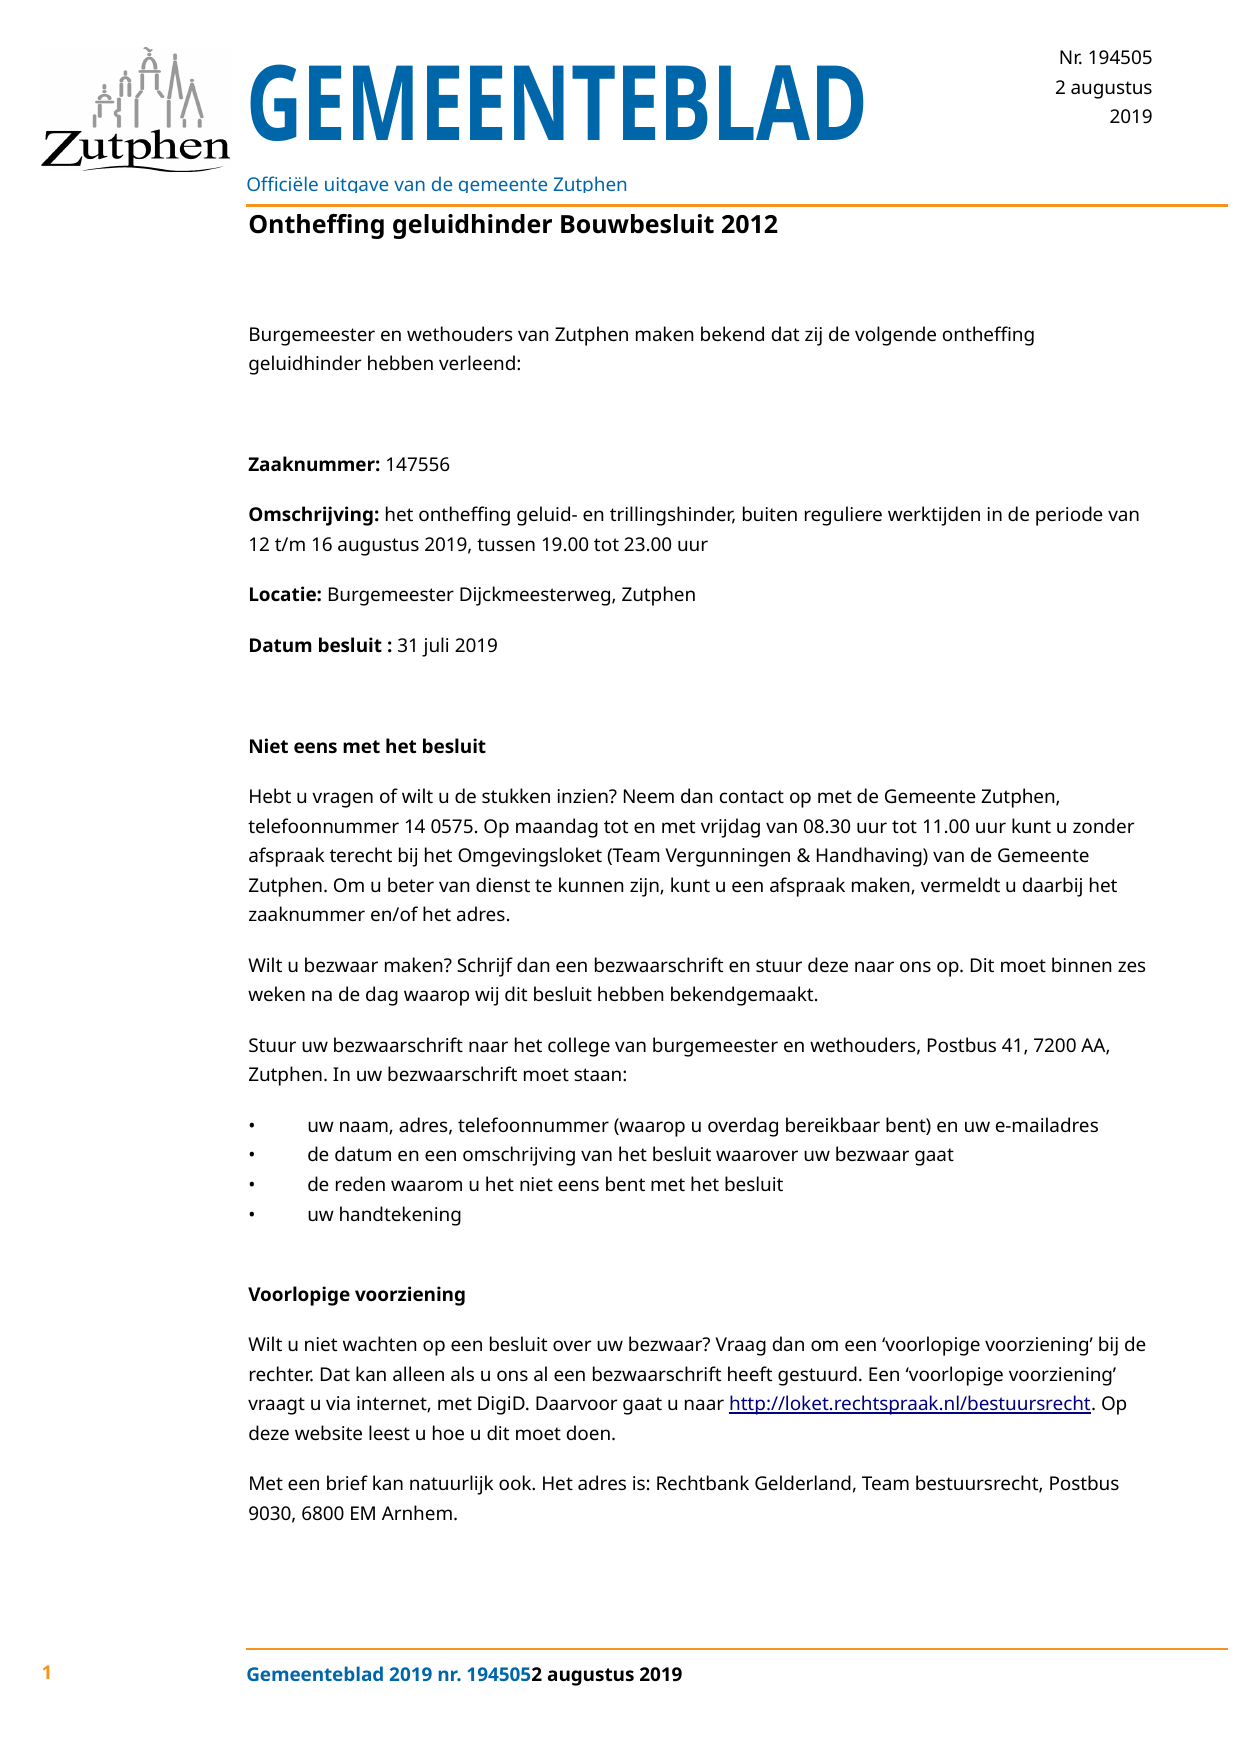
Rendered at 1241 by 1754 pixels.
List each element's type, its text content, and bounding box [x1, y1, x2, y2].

list uw handtekening [248, 1201, 1152, 1226]
text Burgemeester en wethouders van Zutphen maken bekend dat zij de volgende ontheffing geluidhinder hebben verleend: [248, 321, 1152, 376]
text Ontheffing geluidhinder Bouwbesluit 2012 [248, 207, 1152, 241]
text Wilt u bezwaar maken? Schrijf dan een bezwaarschrift en stuur deze naar ons op. Dit moet binnen zes weken na de dag waarop wij dit besluit hebben bekendgemaakt. [248, 952, 1152, 1007]
list de reden waarom u het niet eens bent met het besluit [248, 1171, 1152, 1197]
text Omschrijving: het ontheffing geluid- en trillingshinder, buiten reguliere werktijden in de periode van 12 t/m 16 augustus 2019, tussen 19.00 tot 23.00 uur [248, 502, 1152, 557]
list de datum en een omschrijving van het besluit waarover uw bezwaar gaat [248, 1142, 1152, 1167]
text Zaaknummer: 147556 [248, 451, 1152, 477]
picture [41, 47, 231, 172]
text Datum besluit : 31 juli 2019 [248, 632, 1152, 658]
list uw naam, adres, telefoonnummer (waarop u overdag bereikbaar bent) en uw e-mailadres [248, 1112, 1152, 1138]
text Niet eens met het besluit [248, 733, 1152, 758]
text Locatie: Burgemeester Dijckmeesterweg, Zutphen [248, 582, 1152, 607]
text Voorlopige voorziening [248, 1281, 1152, 1306]
text Hebt u vragen of wilt u de stukken inzien? Neem dan contact op met de Gemeente Zutphen, telefoonnummer 14 0575. Op maandag tot en met vrijdag van 08.30 uur tot 11.00 uur kunt u zonder afspraak terecht bij het Omgevingsloket (Team Vergunningen & Handhaving) van de Gemeente Zutphen. Om u beter van dienst te kunnen zijn, kunt u een afspraak maken, vermeldt u daarbij het zaaknummer en/of het adres. [248, 783, 1152, 927]
text Stuur uw bezwaarschrift naar het college van burgemeester en wethouders, Postbus 41, 7200 AA, Zutphen. In uw bezwaarschrift moet staan: [248, 1032, 1152, 1087]
text Met een brief kan natuurlijk ook. Het adres is: Rechtbank Gelderland, Team bestuursrecht, Postbus 9030, 6800 EM Arnhem. [248, 1470, 1152, 1526]
text Wilt u niet wachten op een besluit over uw bezwaar? Vraag dan om een ‘voorlopige voorziening’ bij de rechter. Dat kan alleen als u ons al een bezwaarschrift heeft gestuurd. Een ‘voorlopige voorziening’ vraagt u via internet, met DigiD. Daarvoor gaat u naar http://loket.rechtspraak.nl/bestuursrecht. Op deze website leest u hoe u dit moet doen. [248, 1331, 1152, 1446]
